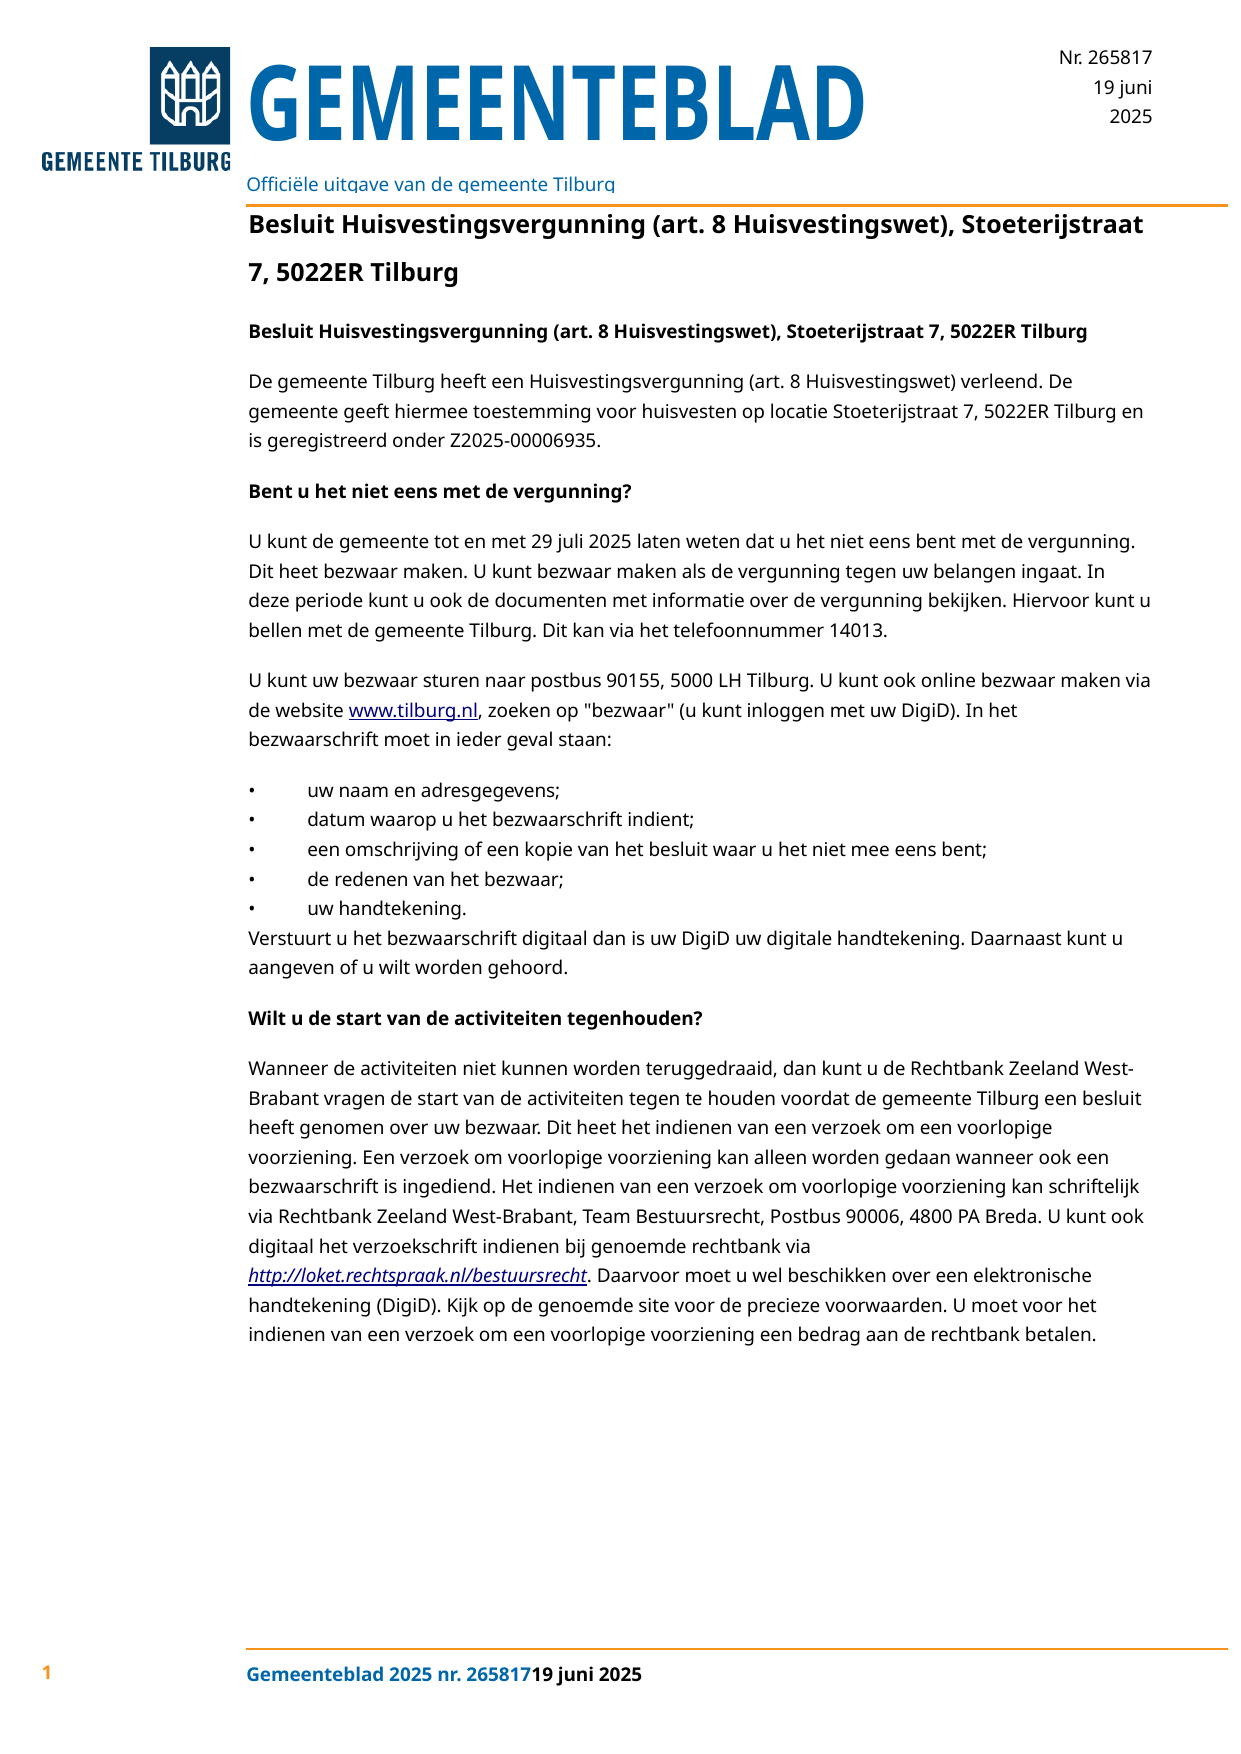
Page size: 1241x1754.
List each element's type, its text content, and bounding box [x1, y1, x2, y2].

list uw naam en adresgegevens; [248, 777, 1152, 803]
text Bent u het niet eens met de vergunning? [248, 478, 1152, 504]
list een omschrijving of een kopie van het besluit waar u het niet mee eens bent; [248, 836, 1152, 862]
picture [41, 47, 231, 172]
list de redenen van het bezwaar; [248, 866, 1152, 892]
text De gemeente Tilburg heeft een Huisvestingsvergunning (art. 8 Huisvestingswet) verleend. De gemeente geeft hiermee toestemming voor huisvesten op locatie Stoeterijstraat 7, 5022ER Tilburg en is geregistreerd onder Z2025-00006935. [248, 368, 1152, 453]
text Verstuurt u het bezwaarschrift digitaal dan is uw DigiD uw digitale handtekening. Daarnaast kunt u aangeven of u wilt worden gehoord. [248, 925, 1152, 980]
text Besluit Huisvestingsvergunning (art. 8 Huisvestingswet), Stoeterijstraat 7, 5022ER Tilburg [248, 318, 1152, 344]
text Wilt u de start van de activiteiten tegenhouden? [248, 1005, 1152, 1031]
list datum waarop u het bezwaarschrift indient; [248, 807, 1152, 832]
text U kunt uw bezwaar sturen naar postbus 90155, 5000 LH Tilburg. U kunt ook online bezwaar maken via de website www.tilburg.nl, zoeken op "bezwaar" (u kunt inloggen met uw DigiD). In het bezwaarschrift moet in ieder geval staan: [248, 667, 1152, 752]
text Wanneer de activiteiten niet kunnen worden teruggedraaid, dan kunt u de Rechtbank Zeeland West-Brabant vragen de start van de activiteiten tegen te houden voordat de gemeente Tilburg een besluit heeft genomen over uw bezwaar. Dit heet het indienen van een verzoek om een voorlopige voorziening. Een verzoek om voorlopige voorziening kan alleen worden gedaan wanneer ook een bezwaarschrift is ingediend. Het indienen van een verzoek om voorlopige voorziening kan schriftelijk via Rechtbank Zeeland West-Brabant, Team Bestuursrecht, Postbus 90006, 4800 PA Breda. U kunt ook digitaal het verzoekschrift indienen bij genoemde rechtbank via http://loket.rechtspraak.nl/bestuursrecht. Daarvoor moet u wel beschikken over een elektronische handtekening (DigiD). Kijk op de genoemde site voor de precieze voorwaarden. U moet voor het indienen van een verzoek om een voorlopige voorziening een bedrag aan de rechtbank betalen. [248, 1055, 1152, 1347]
text U kunt de gemeente tot en met 29 juli 2025 laten weten dat u het niet eens bent met de vergunning. Dit heet bezwaar maken. U kunt bezwaar maken als de vergunning tegen uw belangen ingaat. In deze periode kunt u ook de documenten met informatie over de vergunning bekijken. Hiervoor kunt u bellen met de gemeente Tilburg. Dit kan via het telefoonnummer 14013. [248, 528, 1152, 643]
text Besluit Huisvestingsvergunning (art. 8 Huisvestingswet), Stoeterijstraat 7, 5022ER Tilburg [248, 207, 1152, 288]
list uw handtekening. [248, 895, 1152, 921]
